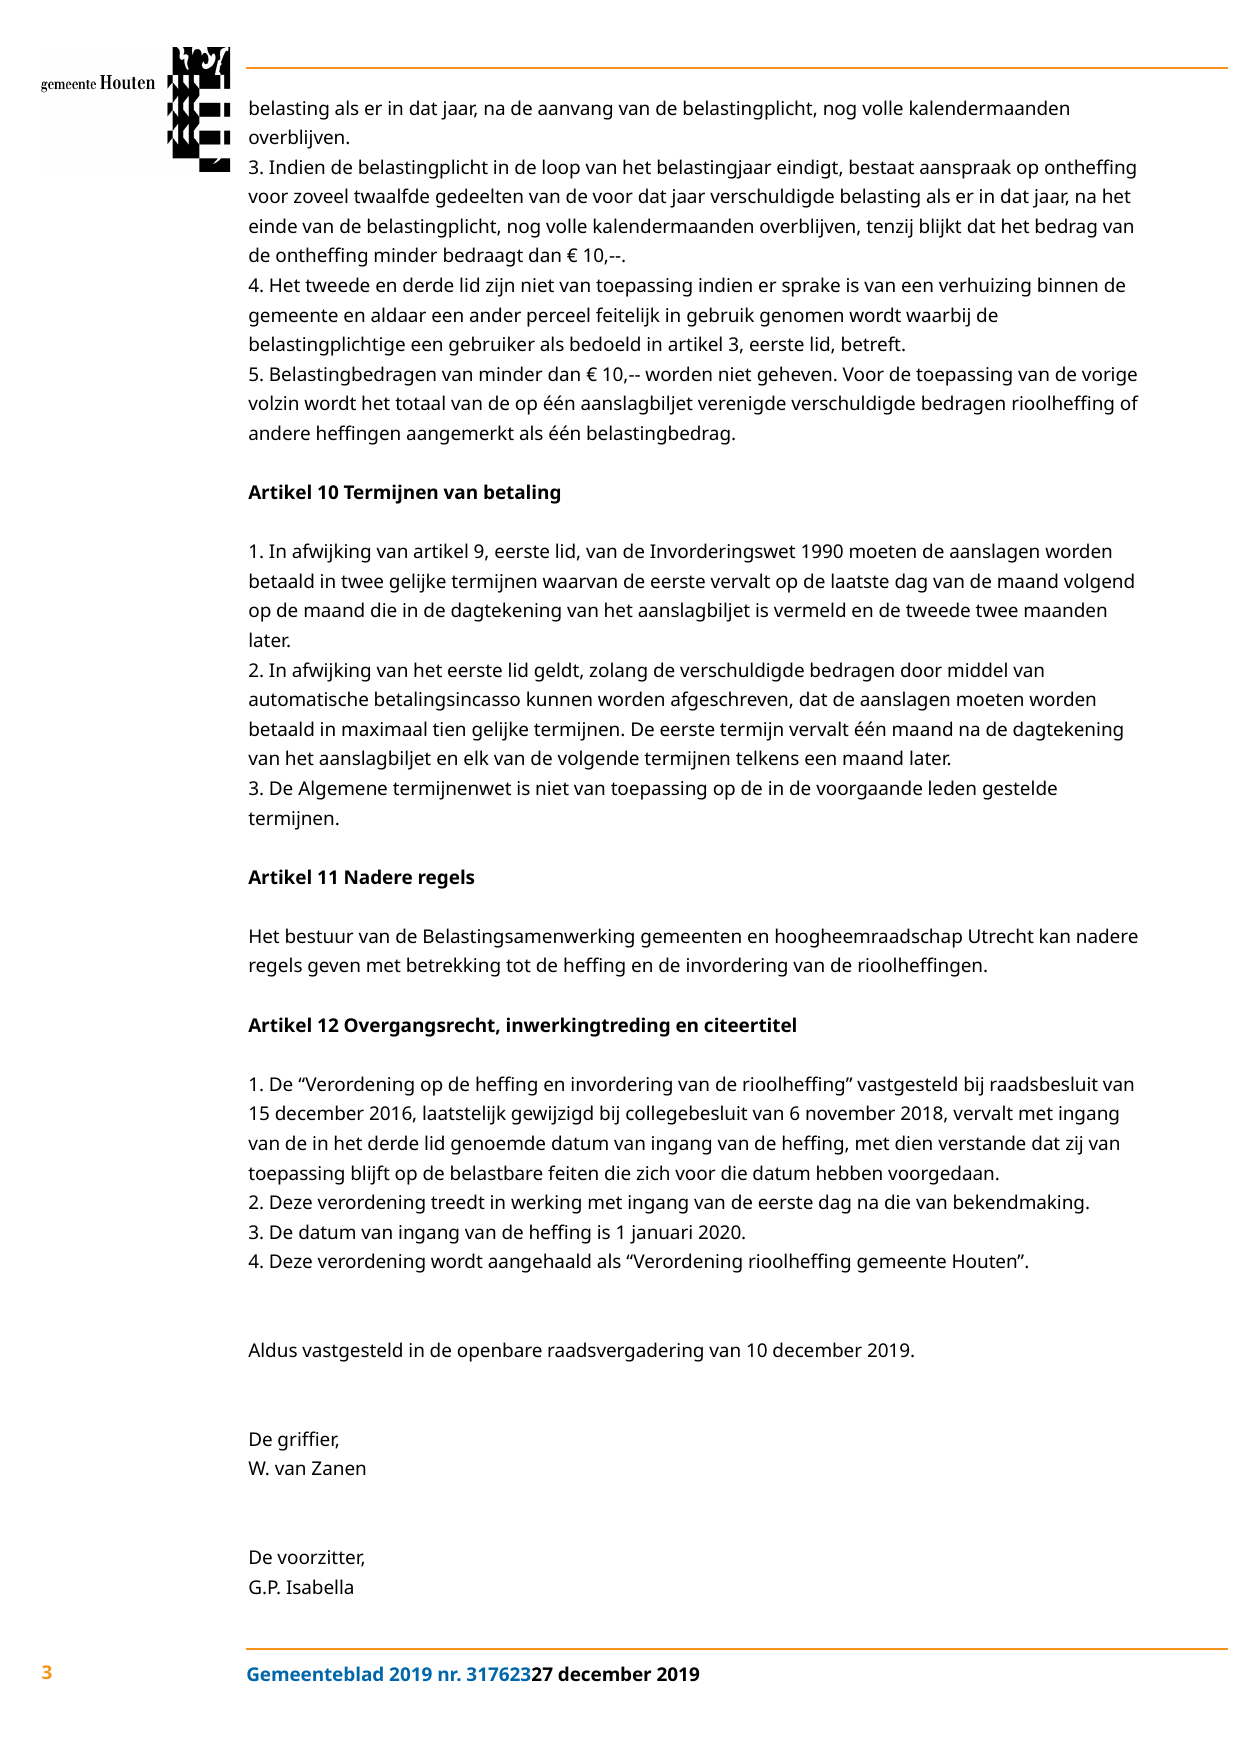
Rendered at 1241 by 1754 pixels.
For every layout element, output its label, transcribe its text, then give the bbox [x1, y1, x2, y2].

text 3. De datum van ingang van de heffing is 1 januari 2020. [248, 1219, 1152, 1245]
picture [41, 47, 231, 172]
text belasting als er in dat jaar, na de aanvang van de belastingplicht, nog volle kalendermaanden overblijven. [248, 95, 1152, 150]
text 4. Deze verordening wordt aangehaald als “Verordening rioolheffing gemeente Houten”. [248, 1248, 1152, 1274]
text De voorzitter, [248, 1544, 1152, 1570]
text G.P. Isabella [248, 1574, 1152, 1600]
text 5. Belastingbedragen van minder dan € 10,-- worden niet geheven. Voor de toepassing van de vorige volzin wordt het totaal van de op één aanslagbiljet verenigde verschuldigde bedragen rioolheffing of andere heffingen aangemerkt als één belastingbedrag. [248, 361, 1152, 446]
text 1. In afwijking van artikel 9, eerste lid, van de Invorderingswet 1990 moeten de aanslagen worden betaald in twee gelijke termijnen waarvan de eerste vervalt op de laatste dag van de maand volgend op de maand die in de dagtekening van het aanslagbiljet is vermeld en de tweede twee maanden later. [248, 538, 1152, 653]
text 4. Het tweede en derde lid zijn niet van toepassing indien er sprake is van een verhuizing binnen de gemeente en aldaar een ander perceel feitelijk in gebruik genomen wordt waarbij de belastingplichtige een gebruiker als bedoeld in artikel 3, eerste lid, betreft. [248, 272, 1152, 357]
text W. van Zanen [248, 1456, 1152, 1481]
text 2. Deze verordening treedt in werking met ingang van de eerste dag na die van bekendmaking. [248, 1189, 1152, 1215]
text Het bestuur van de Belastingsamenwerking gemeenten en hoogheemraadschap Utrecht kan nadere regels geven met betrekking tot de heffing en de invordering van de rioolheffingen. [248, 923, 1152, 978]
text Artikel 12 Overgangsrecht, inwerkingtreding en citeertitel [248, 1012, 1152, 1038]
text 1. De “Verordening op de heffing en invordering van de rioolheffing” vastgesteld bij raadsbesluit van 15 december 2016, laatstelijk gewijzigd bij collegebesluit van 6 november 2018, vervalt met ingang van de in het derde lid genoemde datum van ingang van de heffing, met dien verstande dat zij van toepassing blijft op de belastbare feiten die zich voor die datum hebben voorgedaan. [248, 1071, 1152, 1186]
text Artikel 10 Termijnen van betaling [248, 479, 1152, 505]
text Artikel 11 Nadere regels [248, 864, 1152, 890]
text 3. De Algemene termijnenwet is niet van toepassing op de in de voorgaande leden gestelde termijnen. [248, 775, 1152, 831]
text 2. In afwijking van het eerste lid geldt, zolang de verschuldigde bedragen door middel van automatische betalingsincasso kunnen worden afgeschreven, dat de aanslagen moeten worden betaald in maximaal tien gelijke termijnen. De eerste termijn vervalt één maand na de dagtekening van het aanslagbiljet en elk van de volgende termijnen telkens een maand later. [248, 657, 1152, 771]
text De griffier, [248, 1426, 1152, 1452]
text Aldus vastgesteld in de openbare raadsvergadering van 10 december 2019. [248, 1337, 1152, 1363]
text 3. Indien de belastingplicht in de loop van het belastingjaar eindigt, bestaat aanspraak op ontheffing voor zoveel twaalfde gedeelten van de voor dat jaar verschuldigde belasting als er in dat jaar, na het einde van de belastingplicht, nog volle kalendermaanden overblijven, tenzij blijkt dat het bedrag van de ontheffing minder bedraagt dan € 10,--. [248, 154, 1152, 268]
